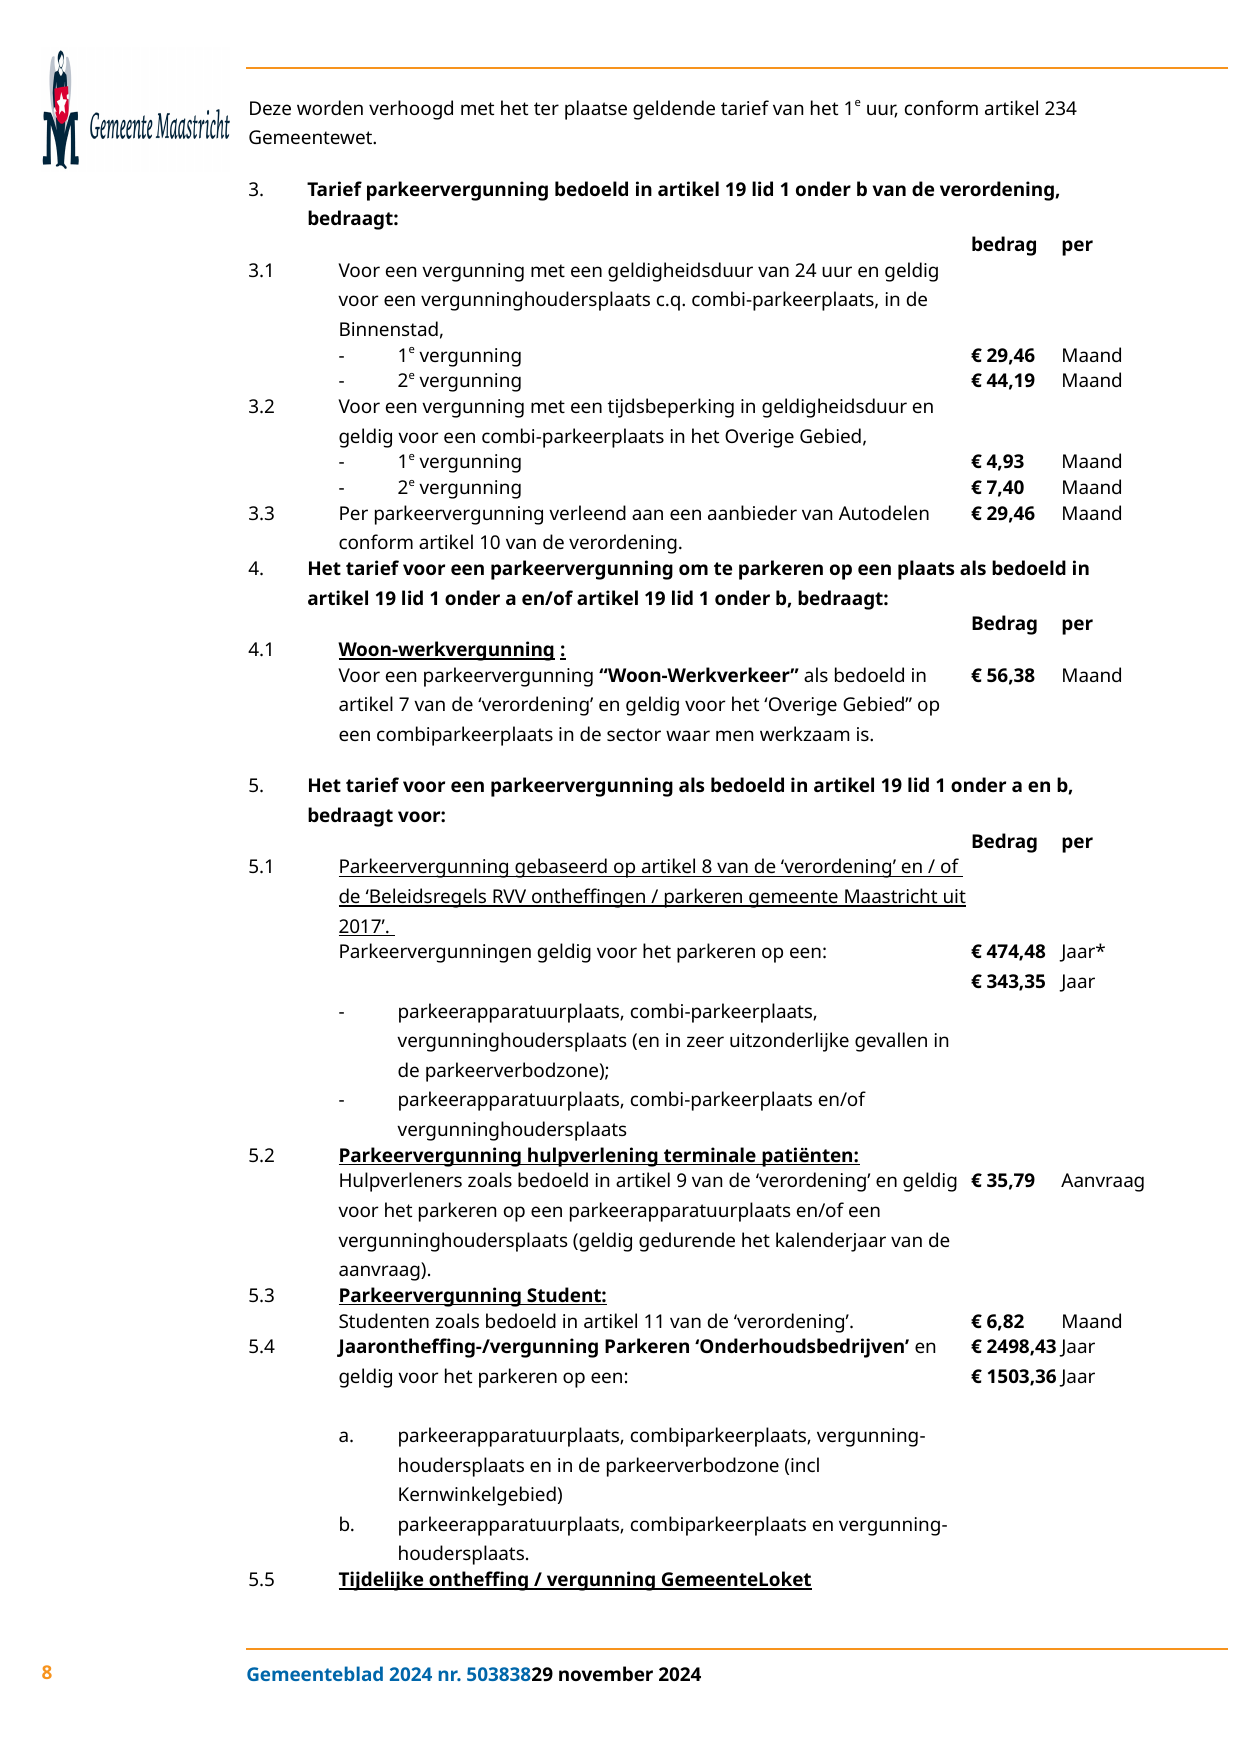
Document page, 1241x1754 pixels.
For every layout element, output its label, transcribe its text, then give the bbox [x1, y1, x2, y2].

table_cell Voor een vergunning met een tijdsbeperking in geldigheidsduur en geldig voor een combi-parkeerplaats in het Overige Gebied, [338, 393, 971, 448]
table_cell [1061, 393, 1152, 448]
table_cell Voor een vergunning met een geldigheidsduur van 24 uur en geldig voor een vergunninghoudersplaats c.q. combi-parkeerplaats, in de Binnenstad, [338, 257, 971, 342]
table_cell Parkeervergunning Student: [338, 1282, 971, 1308]
table_cell [248, 231, 971, 257]
table_cell [971, 636, 1061, 662]
table_cell € 56,38 [971, 662, 1061, 747]
table_cell Jaarontheffing-/vergunning Parkeren ‘Onderhoudsbedrijven’ en geldig voor het parkeren op een: parkeerappara­tuur­plaats, combiparkeerplaats, vergunning­houdersplaats en in de parkeerverbodzone (incl Kernwinkelgebied) parkeerappara­tuur­plaats, combiparkeerplaats en vergunning­houdersplaats. [338, 1334, 971, 1566]
table_cell [338, 828, 971, 854]
table_cell [248, 474, 338, 500]
table_cell € 44,19 [971, 368, 1061, 393]
table_cell 4.1 [248, 636, 338, 747]
table_cell € 4,93 [971, 449, 1061, 474]
table_cell [338, 747, 971, 773]
table_cell [1061, 1142, 1152, 1168]
table_cell € 29,46 [971, 342, 1061, 367]
table_cell € 29,46 [971, 500, 1061, 555]
table_cell Maand [1061, 500, 1152, 555]
table_cell [1061, 636, 1152, 662]
table_cell € 6,82 [971, 1308, 1061, 1333]
table_cell Het tarief voor een parkeervergunning als bedoeld in artikel 19 lid 1 onder a en b, bedraagt voor: [248, 773, 1152, 828]
table_cell 5.2 [248, 1142, 338, 1282]
table_cell [248, 150, 1152, 176]
table_cell Maand [1061, 662, 1152, 747]
table_cell Tijdelijke ontheffing / vergunning GemeenteLoket [338, 1566, 971, 1592]
table_cell Studenten zoals bedoeld in artikel 11 van de ‘verordening’. [338, 1308, 971, 1333]
table_cell [248, 611, 338, 636]
table_cell 2e vergunning [338, 368, 971, 393]
table_cell 1e vergunning [338, 342, 971, 367]
table_cell Maand [1061, 342, 1152, 367]
table_cell per [1061, 611, 1152, 636]
table_cell 1e vergunning [338, 449, 971, 474]
table_cell Het tarief voor een parkeervergunning om te parkeren op een plaats als bedoeld in artikel 19 lid 1 onder a en/of artikel 19 lid 1 onder b, bedraagt: [248, 555, 1152, 611]
table_cell [971, 1282, 1061, 1308]
table_cell € 2498,43 € 1503,36 [971, 1334, 1061, 1566]
table_cell [1061, 1282, 1152, 1308]
table_cell Per parkeervergunning verleend aan een aanbieder van Autodelen conform artikel 10 van de verordening. [338, 500, 971, 555]
table_cell Maand [1061, 368, 1152, 393]
table_cell [971, 393, 1061, 448]
table_cell [248, 747, 338, 773]
table_cell Maand [1061, 474, 1152, 500]
table_cell 2e vergunning [338, 474, 971, 500]
table_cell 3.1 [248, 257, 338, 393]
table_cell Deze worden verhoogd met het ter plaatse geldende tarief van het 1e uur, conform artikel 234 Gemeentewet. [248, 95, 1152, 150]
table_cell 5.5 [248, 1566, 338, 1592]
table_cell Parkeervergunningen geldig voor het parkeren op een: parkeerapparatuur­plaats, combi-parkeerplaats, vergunninghoudersplaats (en in zeer uitzonderlijke gevallen in de parkeerverbodzone); parkeerapparatuurplaats, combi-parkeerplaats en/of vergunninghoudersplaats [338, 939, 971, 1142]
table_cell Voor een parkeervergunning “Woon-Werkverkeer” als bedoeld in artikel 7 van de ‘verordening’ en geldig voor het ‘Overige Gebied” op een combiparkeerplaats in de sector waar men werkzaam is. [338, 662, 971, 747]
table_cell Maand [1061, 449, 1152, 474]
table_cell Woon-werkvergunning : [338, 636, 971, 662]
table_cell Bedrag [971, 828, 1061, 854]
table_cell [971, 747, 1061, 773]
table_cell Hulpverleners zoals bedoeld in artikel 9 van de ‘verordening’ en geldig voor het parkeren op een parkeerapparatuur­plaats en/of een vergunninghoudersplaats (geldig gedurende het kalenderjaar van de aanvraag). [338, 1168, 971, 1282]
table_cell [1061, 257, 1152, 342]
table_cell Tarief parkeervergunning bedoeld in artikel 19 lid 1 onder b van de verordening, bedraagt: [248, 176, 1152, 231]
table_cell bedrag [971, 231, 1061, 257]
table_cell [1061, 747, 1152, 773]
table_cell Jaar* Jaar [1061, 939, 1152, 1142]
table_cell [971, 1566, 1061, 1592]
table_cell Parkeervergunning gebaseerd op artikel 8 van de ‘verordening’ en / of de ‘Beleidsregels RVV ontheffingen / parkeren gemeente Maastricht uit 2017’. [338, 854, 971, 939]
table_cell 3.2 [248, 393, 338, 448]
table_cell [971, 854, 1061, 939]
table_cell € 35,79 [971, 1168, 1061, 1282]
table_cell 3.3 [248, 500, 338, 555]
table_cell [971, 257, 1061, 342]
table_cell Aanvraag [1061, 1168, 1152, 1282]
table_cell € 474,48 € 343,35 [971, 939, 1061, 1142]
table_cell 5.3 [248, 1282, 338, 1333]
table_cell [338, 611, 971, 636]
table_cell [971, 1142, 1061, 1168]
table_cell 5.4 [248, 1334, 338, 1566]
picture [41, 47, 231, 172]
table_cell [248, 828, 338, 854]
table_cell 5.1 [248, 854, 338, 1142]
table_cell Maand [1061, 1308, 1152, 1333]
table_cell [248, 449, 338, 474]
table_cell per [1061, 231, 1152, 257]
table_cell per [1061, 828, 1152, 854]
table_cell [1061, 1566, 1152, 1592]
table_cell Bedrag [971, 611, 1061, 636]
table_cell Parkeervergunning hulpverlening terminale patiënten: [338, 1142, 971, 1168]
table_cell € 7,40 [971, 474, 1061, 500]
table_cell [1061, 854, 1152, 939]
table_cell Jaar Jaar [1061, 1334, 1152, 1566]
